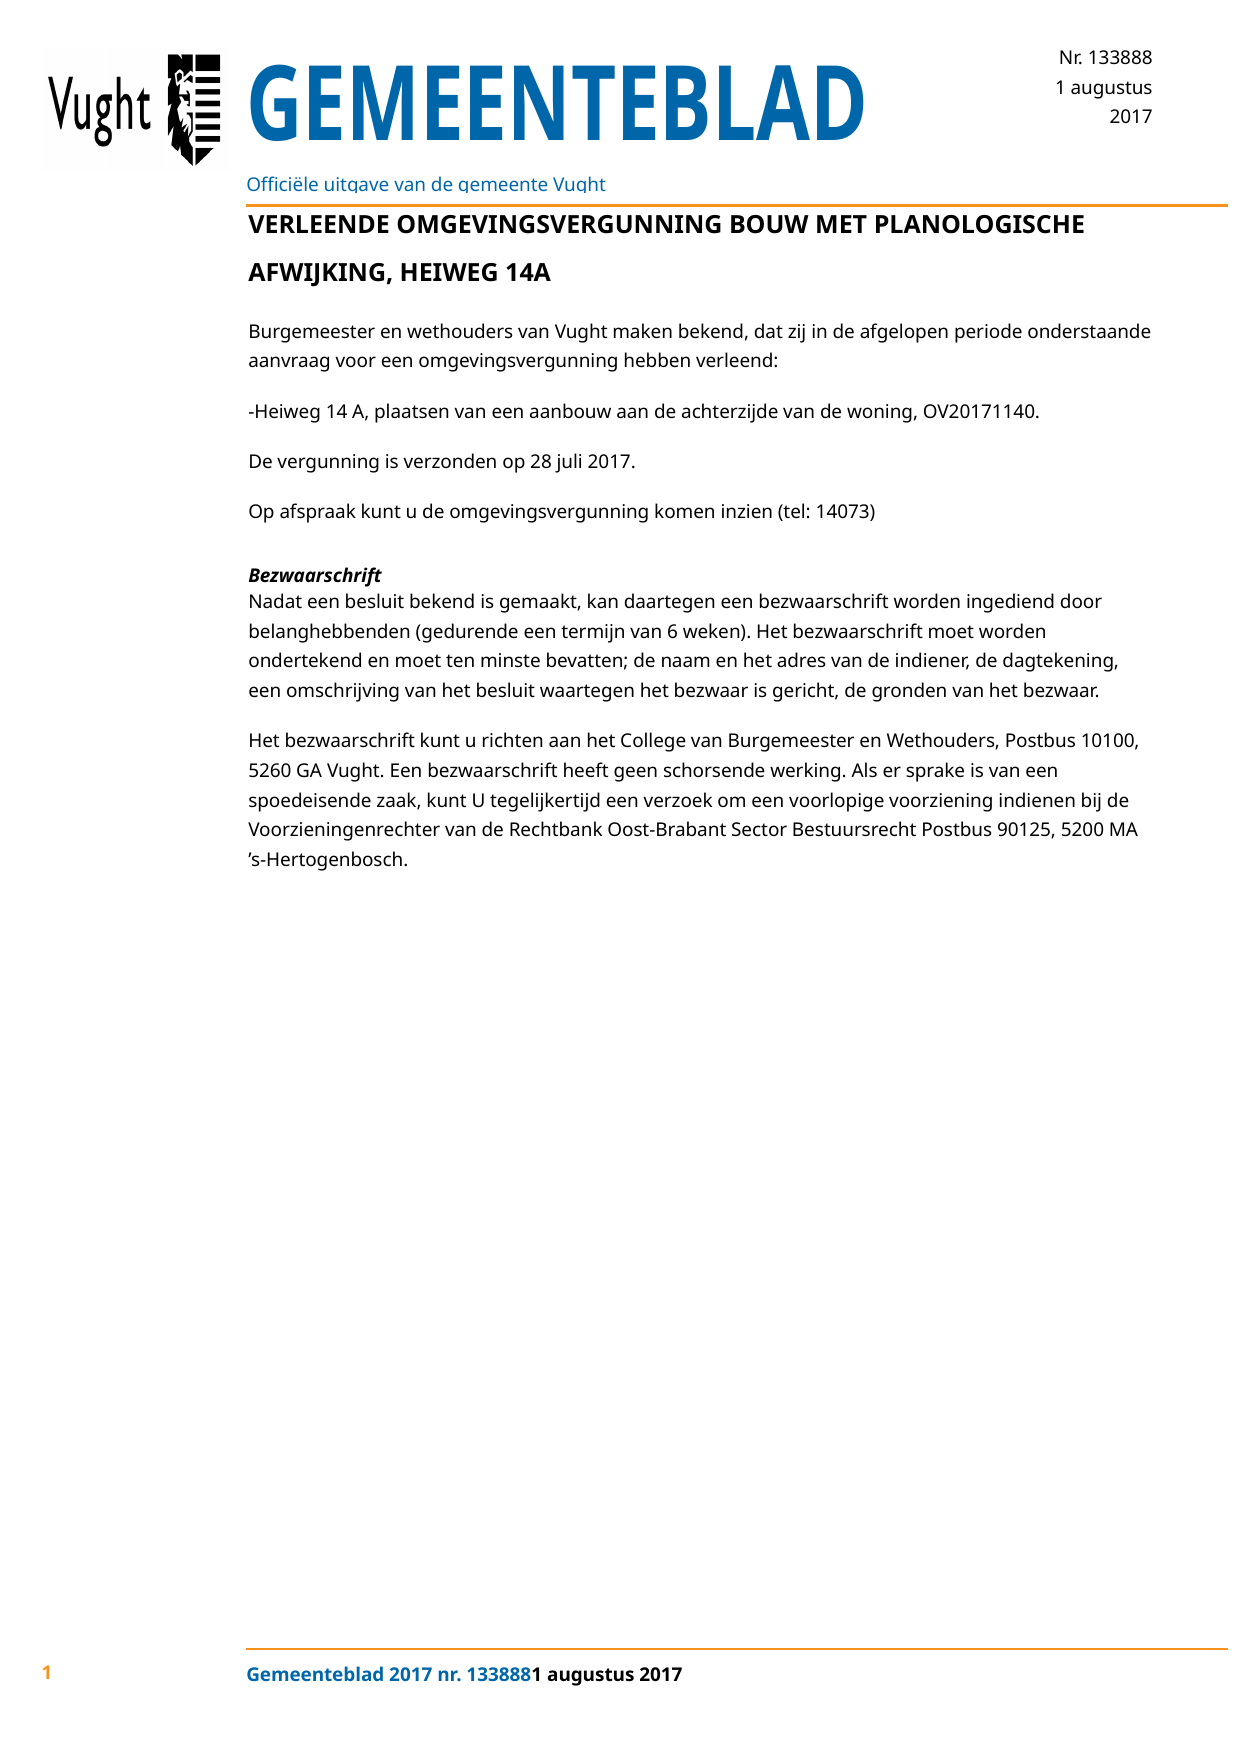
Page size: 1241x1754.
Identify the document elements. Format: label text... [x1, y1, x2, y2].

text Nadat een besluit bekend is gemaakt, kan daartegen een bezwaarschrift worden ingediend door belanghebbenden (gedurende een termijn van 6 weken). Het bezwaarschrift moet worden ondertekend en moet ten minste bevatten; de naam en het adres van de indiener, de dagtekening, een omschrijving van het besluit waartegen het bezwaar is gericht, de gronden van het bezwaar. [248, 588, 1152, 703]
text De vergunning is verzonden op 28 juli 2017. [248, 448, 1152, 474]
picture [41, 47, 231, 172]
text Het bezwaarschrift kunt u richten aan het College van Burgemeester en Wethouders, Postbus 10100, 5260 GA Vught. Een bezwaarschrift heeft geen schorsende werking. Als er sprake is van een spoedeisende zaak, kunt U tegelijkertijd een verzoek om een voorlopige voorziening indienen bij de Voorzieningenrechter van de Rechtbank Oost-Brabant Sector Bestuursrecht Postbus 90125, 5200 MA ’s-Hertogenbosch. [248, 728, 1152, 872]
text Burgemeester en wethouders van Vught maken bekend, dat zij in de afgelopen periode onderstaande aanvraag voor een omgevingsvergunning hebben verleend: [248, 318, 1152, 373]
text Op afspraak kunt u de omgevingsvergunning komen inzien (tel: 14073) [248, 499, 1152, 524]
text Bezwaarschrift [248, 563, 1152, 588]
text VERLEENDE OMGEVINGSVERGUNNING BOUW MET PLANOLOGISCHE AFWIJKING, HEIWEG 14A [248, 207, 1152, 288]
text -Heiweg 14 A, plaatsen van een aanbouw aan de achterzijde van de woning, OV20171140. [248, 398, 1152, 424]
